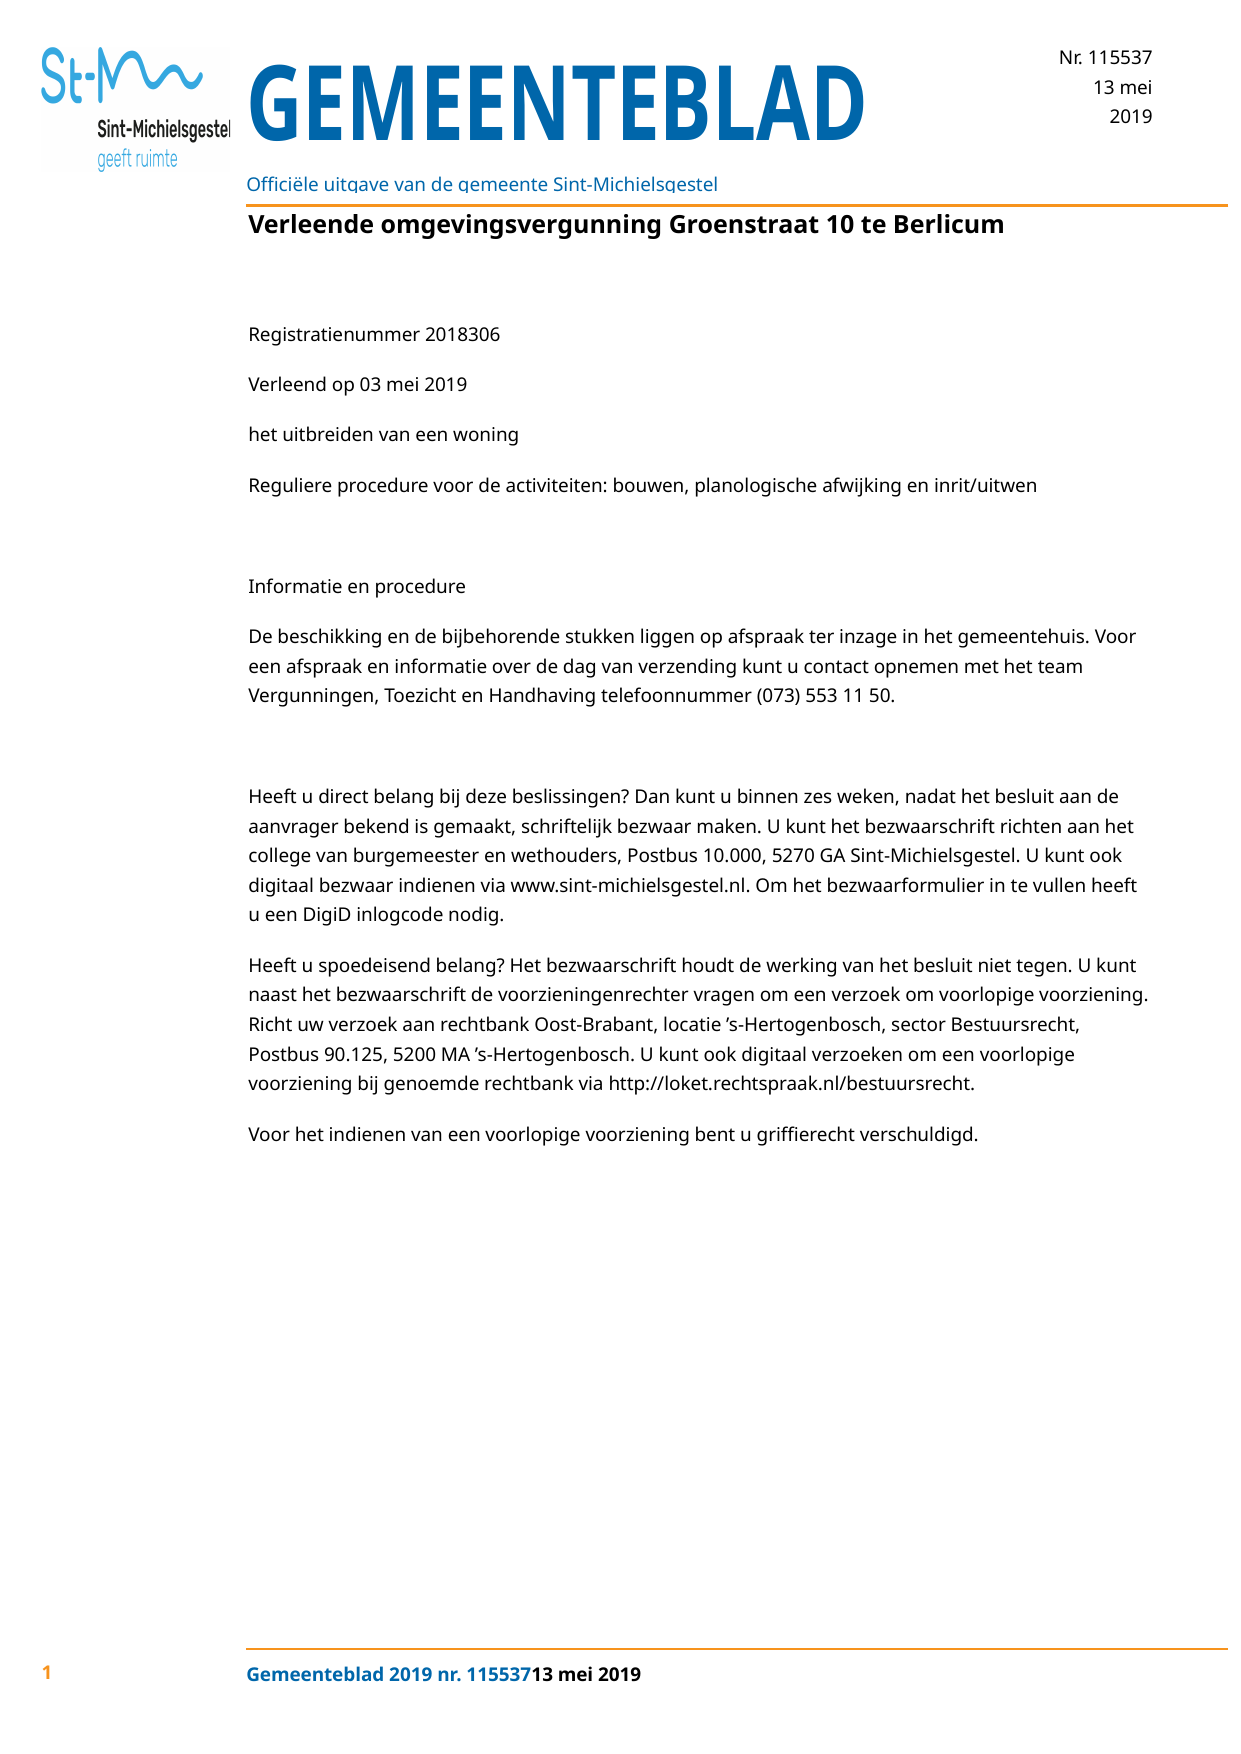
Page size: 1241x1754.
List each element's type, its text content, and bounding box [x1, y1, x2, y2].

text Voor het indienen van een voorlopige voorziening bent u griffierecht verschuldigd. [248, 1121, 1152, 1146]
picture [41, 47, 231, 172]
text De beschikking en de bijbehorende stukken liggen op afspraak ter inzage in het gemeentehuis. Voor een afspraak en informatie over de dag van verzending kunt u contact opnemen met het team Vergunningen, Toezicht en Handhaving telefoonnummer (073) 553 11 50. [248, 623, 1152, 708]
text Reguliere procedure voor de activiteiten: bouwen, planologische afwijking en inrit/uitwen [248, 472, 1152, 498]
text Verleende omgevingsvergunning Groenstraat 10 te Berlicum [248, 207, 1152, 241]
text Heeft u spoedeisend belang? Het bezwaarschrift houdt de werking van het besluit niet tegen. U kunt naast het bezwaarschrift de voorzieningenrechter vragen om een verzoek om voorlopige voorziening. Richt uw verzoek aan rechtbank Oost-Brabant, locatie ’s-Hertogenbosch, sector Bestuursrecht, Postbus 90.125, 5200 MA ’s-Hertogenbosch. U kunt ook digitaal verzoeken om een voorlopige voorziening bij genoemde rechtbank via http://loket.rechtspraak.nl/bestuursrecht. [248, 952, 1152, 1096]
text Informatie en procedure [248, 573, 1152, 598]
text Heeft u direct belang bij deze beslissingen? Dan kunt u binnen zes weken, nadat het besluit aan de aanvrager bekend is gemaakt, schriftelijk bezwaar maken. U kunt het bezwaarschrift richten aan het college van burgemeester en wethouders, Postbus 10.000, 5270 GA Sint-Michielsgestel. U kunt ook digitaal bezwaar indienen via www.sint-michielsgestel.nl. Om het bezwaarformulier in te vullen heeft u een DigiD inlogcode nodig. [248, 783, 1152, 927]
text het uitbreiden van een woning [248, 422, 1152, 447]
text Registratienummer 2018306 [248, 321, 1152, 346]
text Verleend op 03 mei 2019 [248, 371, 1152, 397]
